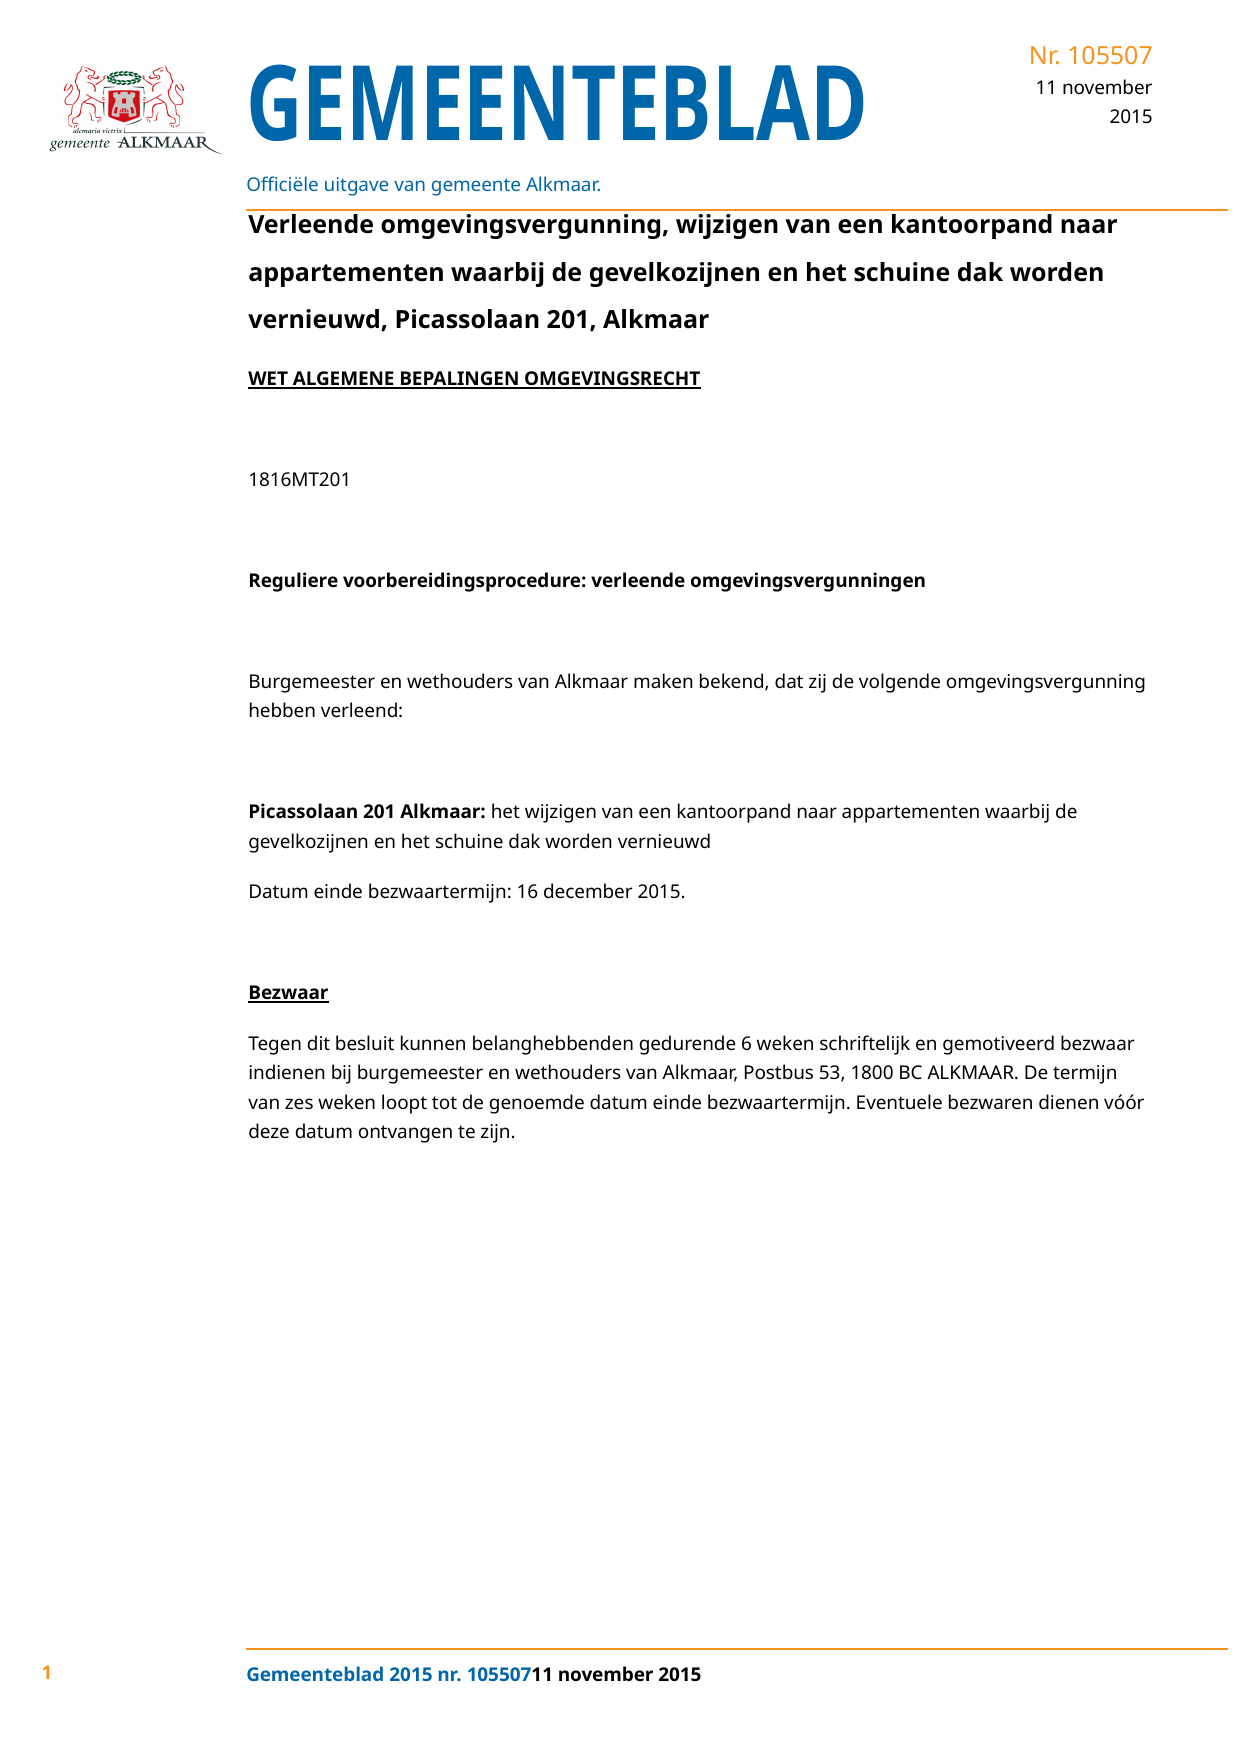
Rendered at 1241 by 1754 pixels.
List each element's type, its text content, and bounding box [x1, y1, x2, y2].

text 1816MT201 [248, 466, 1152, 492]
text Reguliere voorbereidingsprocedure: verleende omgevingsvergunningen [248, 567, 1152, 593]
text Datum einde bezwaartermijn: 16 december 2015. [248, 878, 1152, 904]
text WET ALGEMENE BEPALINGEN OMGEVINGSRECHT [248, 366, 1152, 391]
text Tegen dit besluit kunnen belanghebbenden gedurende 6 weken schriftelijk en gemotiveerd bezwaar indienen bij burgemeester en wethouders van Alkmaar, Postbus 53, 1800 BC ALKMAAR. De termijn van zes weken loopt tot de genoemde datum einde bezwaartermijn. Eventuele bezwaren dienen vóór deze datum ontvangen te zijn. [248, 1030, 1152, 1144]
text Verleende omgevingsvergunning, wijzigen van een kantoorpand naar appartementen waarbij de gevelkozijnen en het schuine dak worden vernieuwd, Picassolaan 201, Alkmaar [248, 211, 1152, 336]
text Burgemeester en wethouders van Alkmaar maken bekend, dat zij de volgende omgevingsvergunning hebben verleend: [248, 668, 1152, 723]
text Picassolaan 201 Alkmaar: het wijzigen van een kantoorpand naar appartementen waarbij de gevelkozijnen en het schuine dak worden vernieuwd [248, 798, 1152, 854]
picture [41, 47, 231, 172]
text Bezwaar [248, 979, 1152, 1005]
